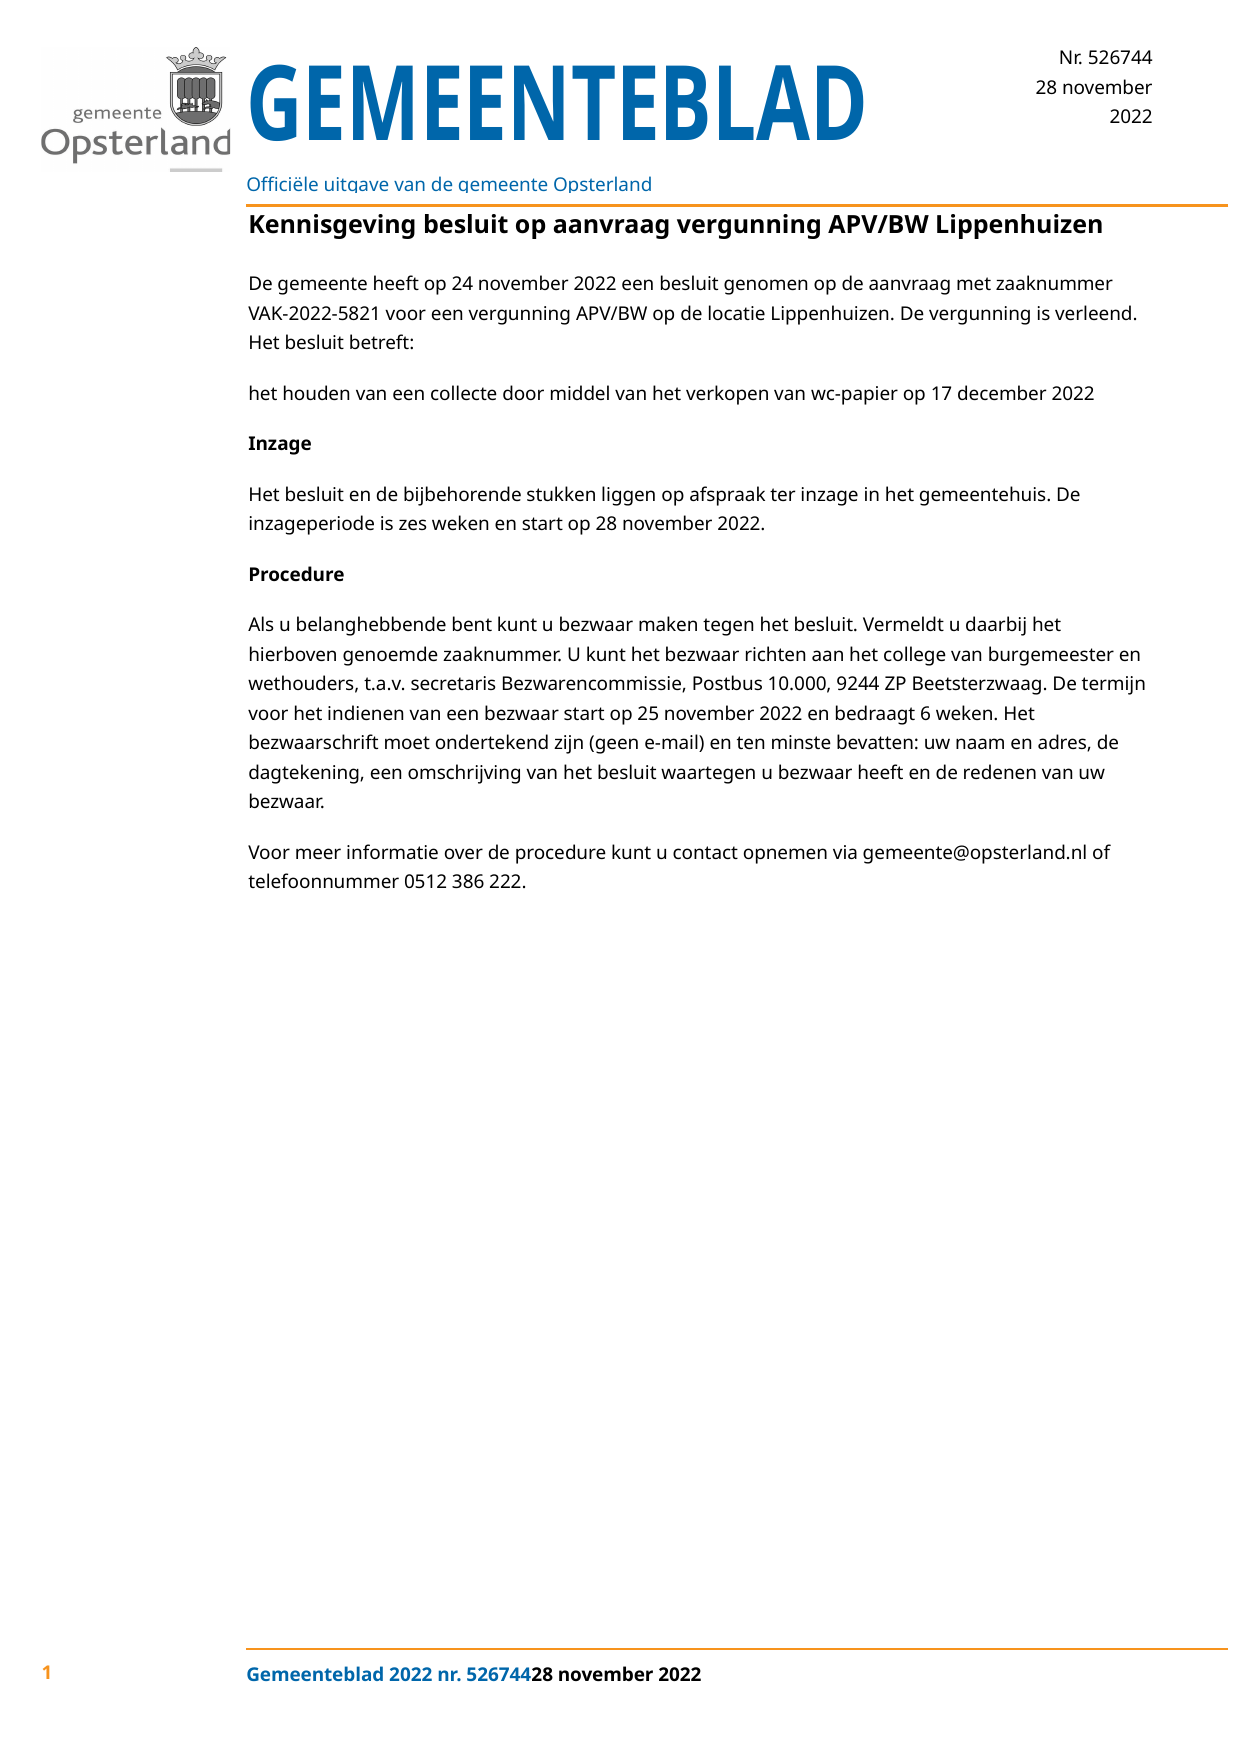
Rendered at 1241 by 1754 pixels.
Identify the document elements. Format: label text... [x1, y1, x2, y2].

text De gemeente heeft op 24 november 2022 een besluit genomen op de aanvraag met zaaknummer VAK-2022-5821 voor een vergunning APV/BW op de locatie Lippenhuizen. De vergunning is verleend. Het besluit betreft: [248, 270, 1152, 355]
text Procedure [248, 561, 1152, 586]
text het houden van een collecte door middel van het verkopen van wc-papier op 17 december 2022 [248, 380, 1152, 406]
text Als u belanghebbende bent kunt u bezwaar maken tegen het besluit. Vermeldt u daarbij het hierboven genoemde zaaknummer. U kunt het bezwaar richten aan het college van burgemeester en wethouders, t.a.v. secretaris Bezwarencommissie, Postbus 10.000, 9244 ZP Beetsterzwaag. De termijn voor het indienen van een bezwaar start op 25 november 2022 en bedraagt 6 weken. Het bezwaarschrift moet ondertekend zijn (geen e-mail) en ten minste bevatten: uw naam en adres, de dagtekening, een omschrijving van het besluit waartegen u bezwaar heeft en de redenen van uw bezwaar. [248, 611, 1152, 814]
text Kennisgeving besluit op aanvraag vergunning APV/BW Lippenhuizen [248, 207, 1152, 241]
text Voor meer informatie over de procedure kunt u contact opnemen via gemeente@opsterland.nl of telefoonnummer 0512 386 222. [248, 839, 1152, 894]
picture [41, 47, 231, 172]
text Het besluit en de bijbehorende stukken liggen op afspraak ter inzage in het gemeentehuis. De inzageperiode is zes weken en start op 28 november 2022. [248, 481, 1152, 536]
text Inzage [248, 430, 1152, 456]
